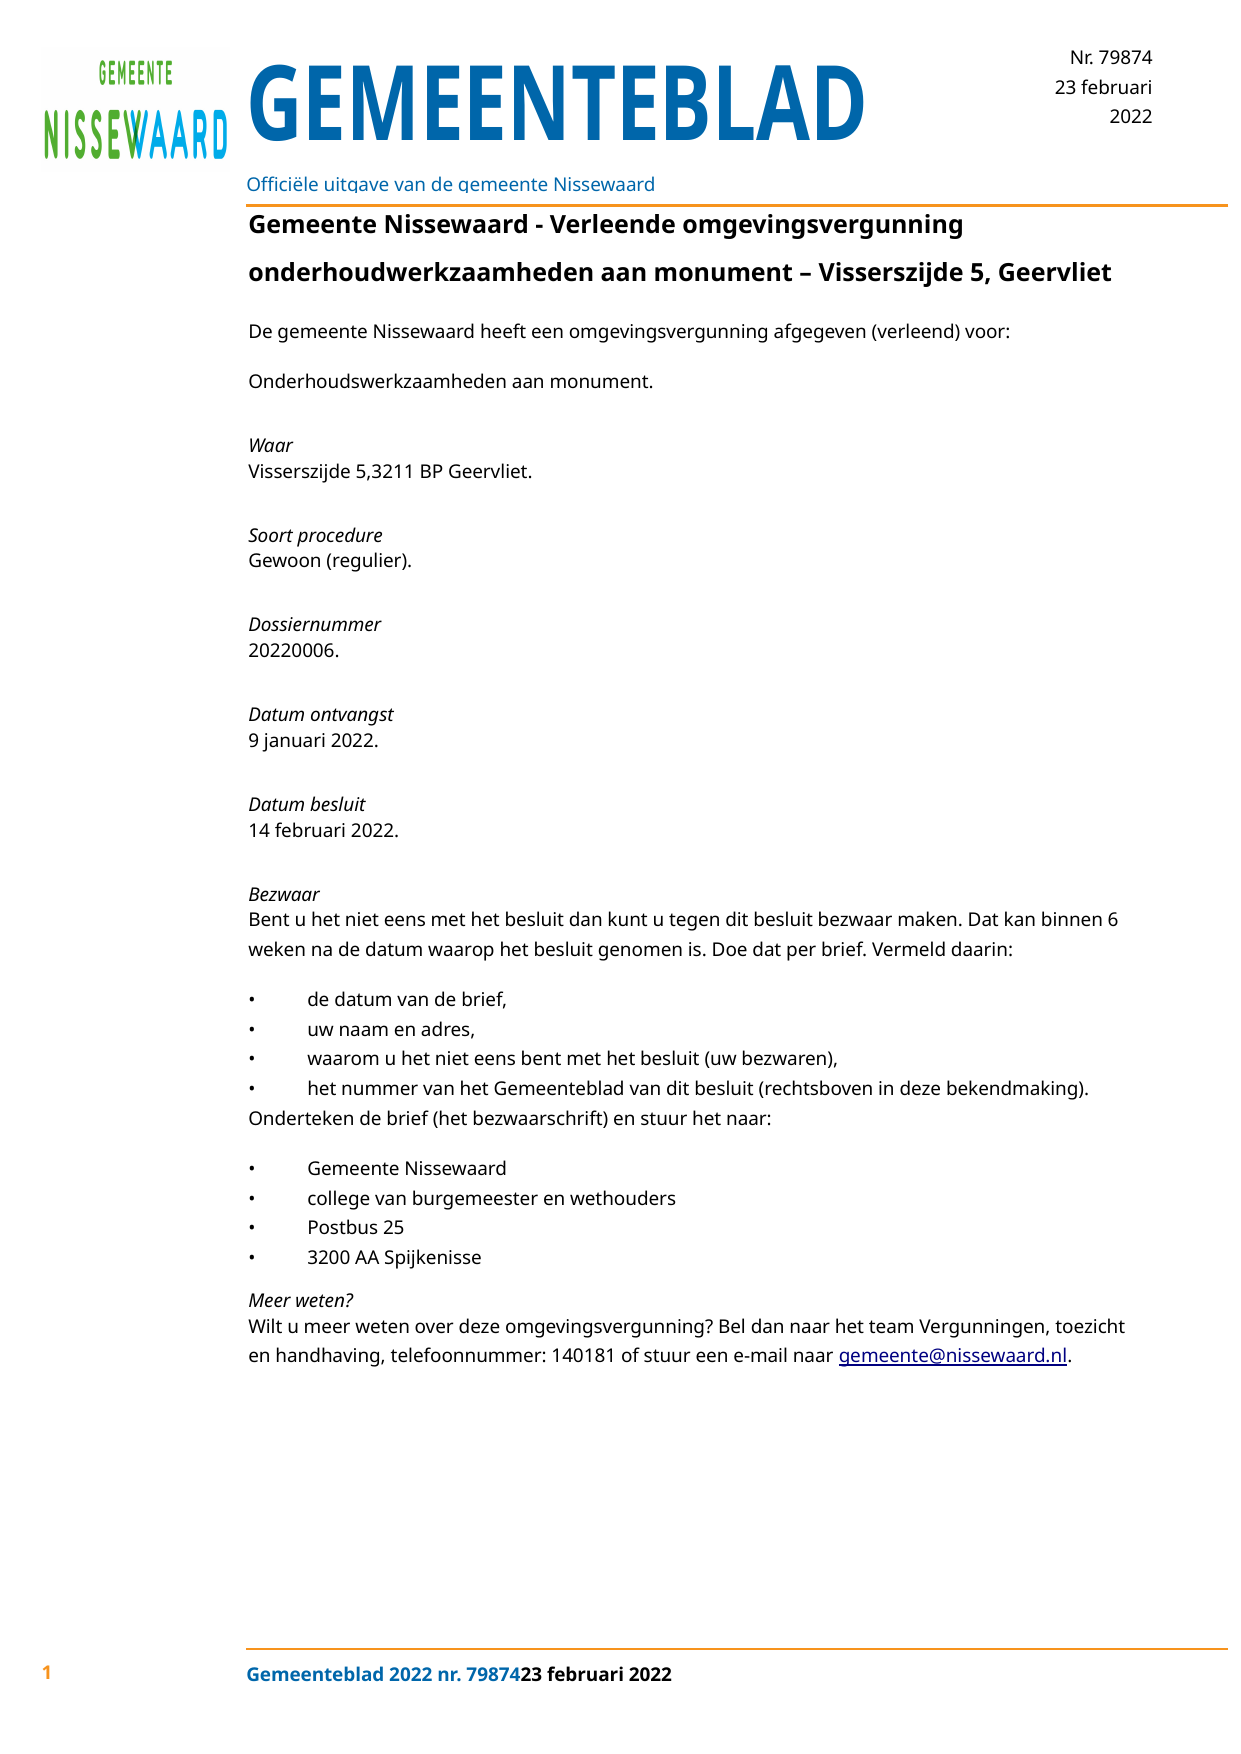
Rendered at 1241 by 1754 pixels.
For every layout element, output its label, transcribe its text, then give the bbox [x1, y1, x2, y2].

text Datum besluit [248, 791, 1152, 817]
list college van burgemeester en wethouders [248, 1185, 1152, 1211]
list het nummer van het Gemeenteblad van dit besluit (rechtsboven in deze bekendmaking). [248, 1075, 1152, 1101]
picture [41, 47, 231, 172]
text Gemeente Nissewaard - Verleende omgevingsvergunning onderhoudwerkzaamheden aan monument – Visserszijde 5, Geervliet [248, 207, 1152, 288]
text Gewoon (regulier). [248, 548, 1152, 573]
text 20220006. [248, 637, 1152, 663]
text Waar [248, 432, 1152, 458]
list Gemeente Nissewaard [248, 1155, 1152, 1181]
text Bent u het niet eens met het besluit dan kunt u tegen dit besluit bezwaar maken. Dat kan binnen 6 weken na de datum waarop het besluit genomen is. Doe dat per brief. Vermeld daarin: [248, 906, 1152, 962]
list de datum van de brief, [248, 986, 1152, 1012]
list uw naam en adres, [248, 1016, 1152, 1042]
text De gemeente Nissewaard heeft een omgevingsvergunning afgegeven (verleend) voor: [248, 318, 1152, 344]
text Datum ontvangst [248, 701, 1152, 727]
text Dossiernummer [248, 612, 1152, 637]
text Bezwaar [248, 881, 1152, 906]
text Meer weten? [248, 1287, 1152, 1313]
text 14 februari 2022. [248, 817, 1152, 842]
text Onderteken de brief (het bezwaarschrift) en stuur het naar: [248, 1105, 1152, 1131]
text Onderhoudswerkzaamheden aan monument. [248, 368, 1152, 394]
list Postbus 25 [248, 1214, 1152, 1240]
text Visserszijde 5,3211 BP Geervliet. [248, 458, 1152, 484]
text 9 januari 2022. [248, 727, 1152, 753]
list waarom u het niet eens bent met het besluit (uw bezwaren), [248, 1046, 1152, 1071]
text Wilt u meer weten over deze omgevingsvergunning? Bel dan naar het team Vergunningen, toezicht en handhaving, telefoonnummer: 140181 of stuur een e-mail naar gemeente@nissewaard.nl. [248, 1313, 1152, 1368]
list 3200 AA Spijkenisse [248, 1244, 1152, 1270]
text Soort procedure [248, 522, 1152, 548]
